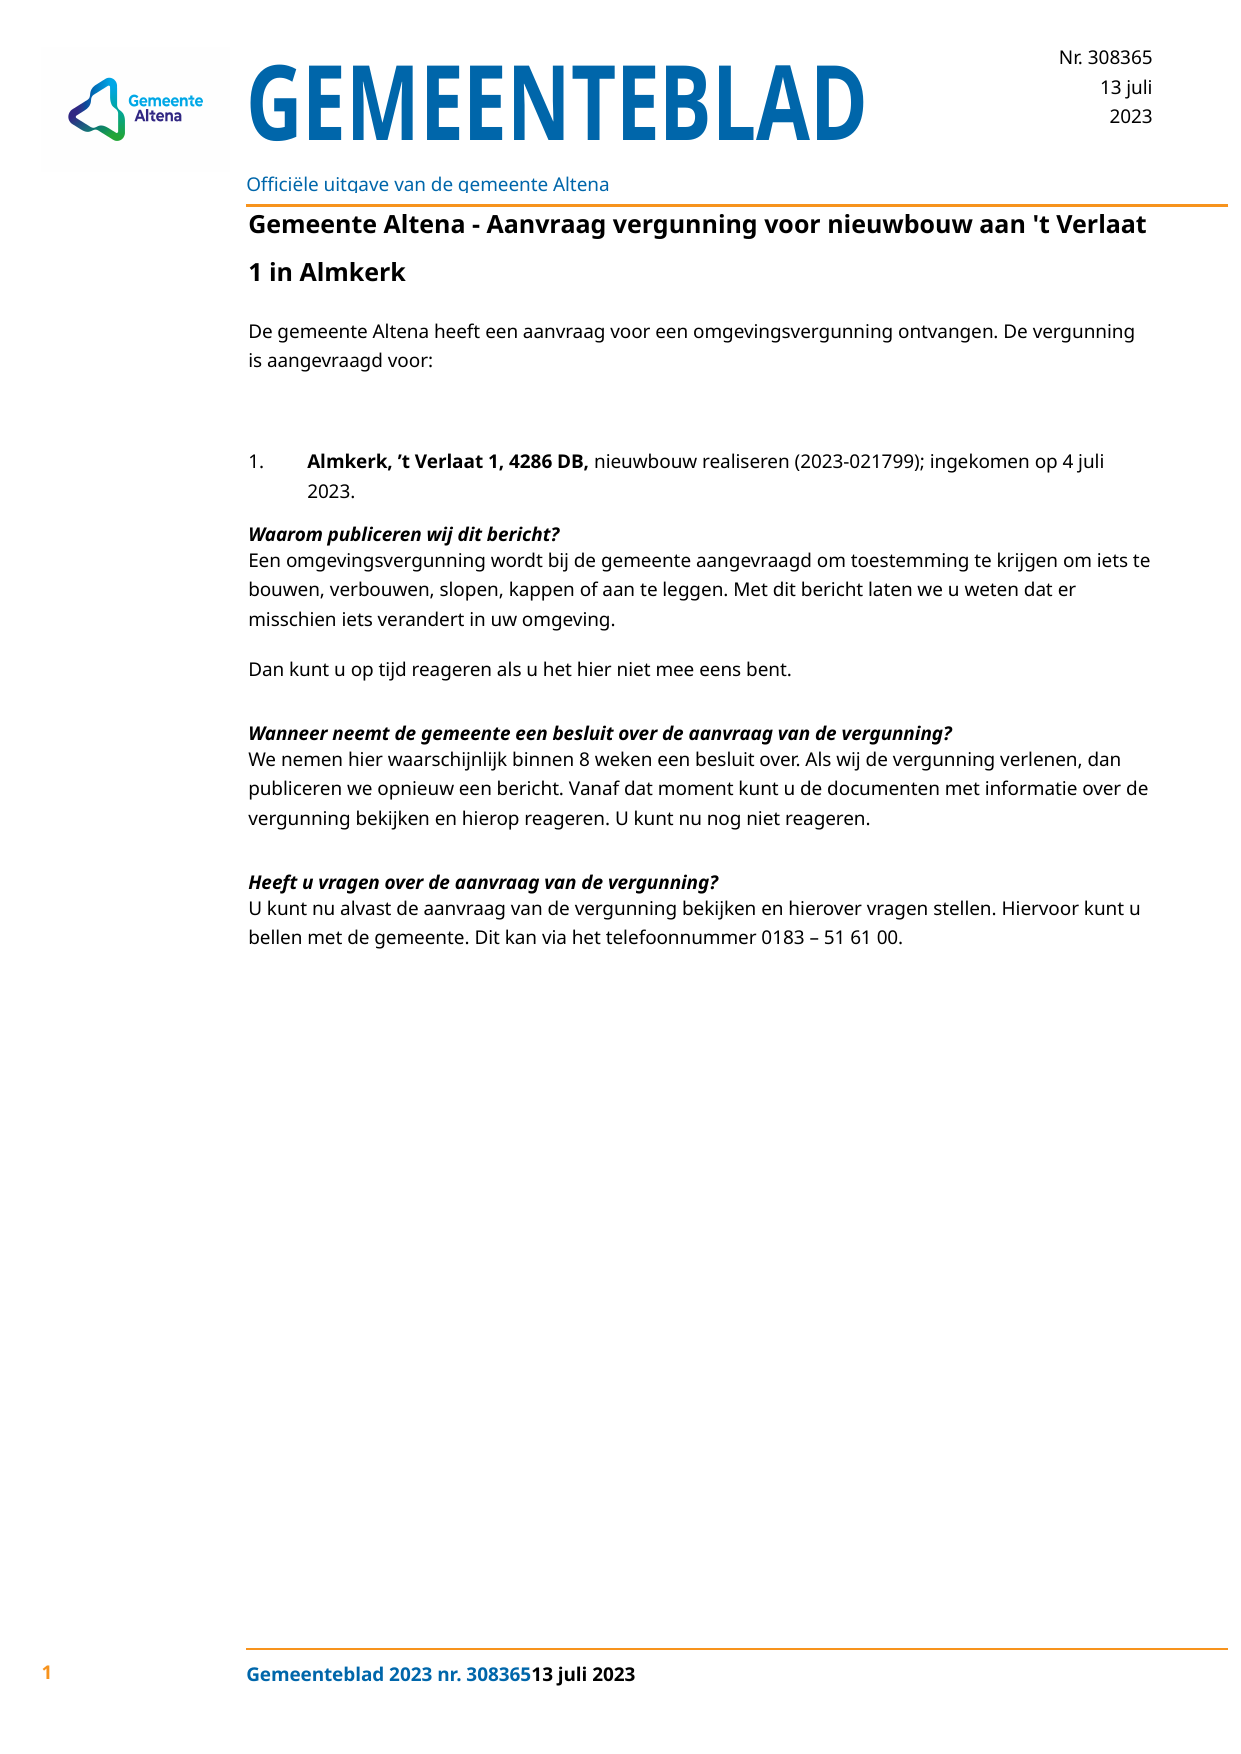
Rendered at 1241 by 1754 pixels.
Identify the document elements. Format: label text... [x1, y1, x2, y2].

list Almkerk, ’t Verlaat 1, 4286 DB, nieuwbouw realiseren (2023-021799); ingekomen op 4 juli 2023. [248, 448, 1152, 504]
text We nemen hier waarschijnlijk binnen 8 weken een besluit over. Als wij de vergunning verlenen, dan publiceren we opnieuw een bericht. Vanaf dat moment kunt u de documenten met informatie over de vergunning bekijken en hierop reageren. U kunt nu nog niet reageren. [248, 746, 1152, 831]
text Heeft u vragen over de aanvraag van de vergunning? [248, 869, 1152, 895]
text De gemeente Altena heeft een aanvraag voor een omgevingsvergunning ontvangen. De vergunning is aangevraagd voor: [248, 318, 1152, 373]
text Wanneer neemt de gemeente een besluit over de aanvraag van de vergunning? [248, 720, 1152, 746]
text Gemeente Altena - Aanvraag vergunning voor nieuwbouw aan 't Verlaat 1 in Almkerk [248, 207, 1152, 288]
text Waarom publiceren wij dit bericht? [248, 521, 1152, 547]
text Dan kunt u op tijd reageren als u het hier niet mee eens bent. [248, 656, 1152, 682]
picture [41, 47, 231, 172]
text Een omgevingsvergunning wordt bij de gemeente aangevraagd om toestemming te krijgen om iets te bouwen, verbouwen, slopen, kappen of aan te leggen. Met dit bericht laten we u weten dat er misschien iets verandert in uw omgeving. [248, 547, 1152, 632]
text U kunt nu alvast de aanvraag van de vergunning bekijken en hierover vragen stellen. Hiervoor kunt u bellen met de gemeente. Dit kan via het telefoonnummer 0183 – 51 61 00. [248, 895, 1152, 950]
